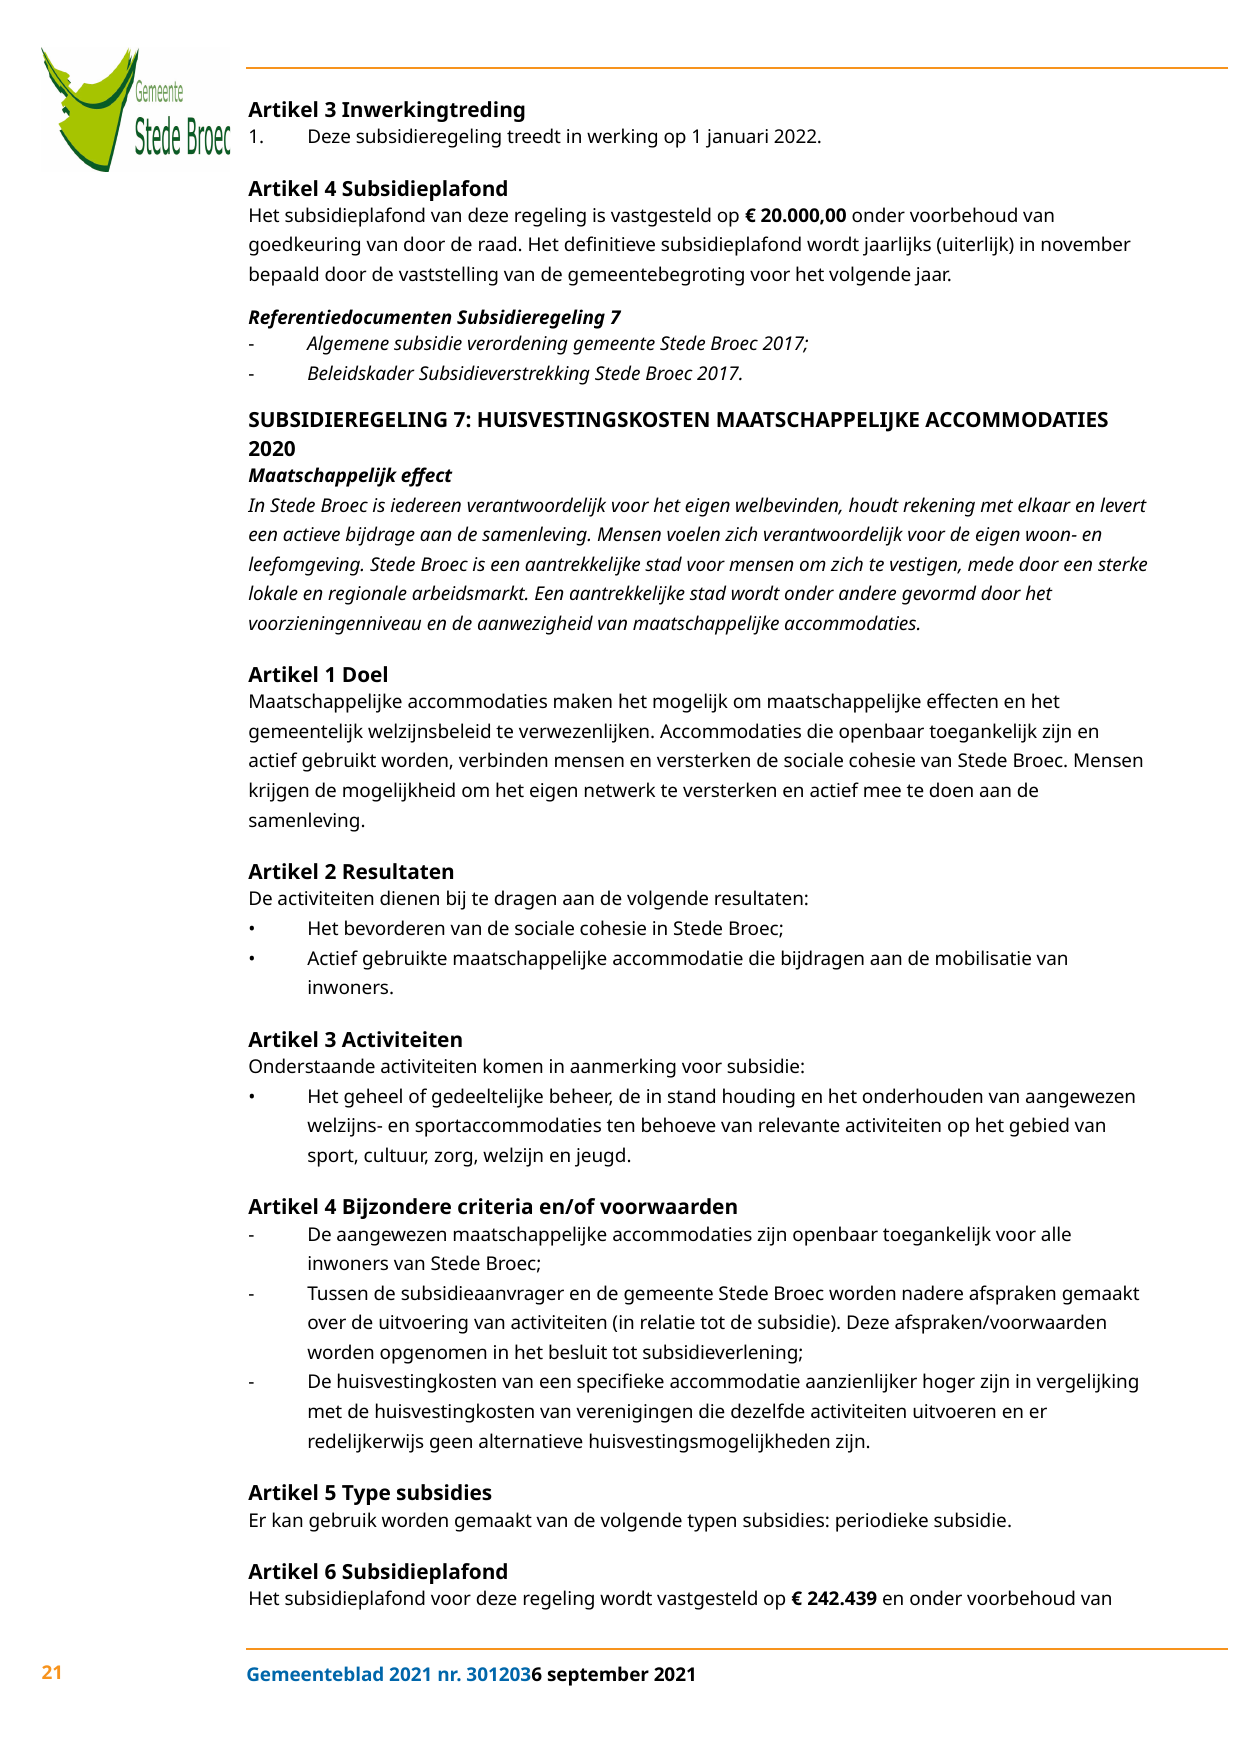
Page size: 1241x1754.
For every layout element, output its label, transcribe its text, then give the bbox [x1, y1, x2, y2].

text SUBSIDIEREGELING 7: HUISVESTINGSKOSTEN MAATSCHAPPELIJKE ACCOMMODATIES 2020 [248, 405, 1152, 462]
list Het bevorderen van de sociale cohesie in Stede Broec; [248, 915, 1152, 941]
text Artikel 3 Inwerkingtreding [248, 95, 1152, 123]
text Artikel 3 Activiteiten [248, 1025, 1152, 1053]
list Deze subsidieregeling treedt in werking op 1 januari 2022. [248, 123, 1152, 149]
text Artikel 2 Resultaten [248, 857, 1152, 886]
text Het subsidieplafond van deze regeling is vastgesteld op € 20.000,00 onder voorbehoud van goedkeuring van door de raad. Het definitieve subsidieplafond wordt jaarlijks (uiterlijk) in november bepaald door de vaststelling van de gemeentebegroting voor het volgende jaar. [248, 202, 1152, 287]
list De huisvestingkosten van een specifieke accommodatie aanzienlijker hoger zijn in vergelijking met de huisvestingkosten van verenigingen die dezelfde activiteiten uitvoeren en er redelijkerwijs geen alternatieve huisvestingsmogelijkheden zijn. [248, 1369, 1152, 1454]
text Maatschappelijke accommodaties maken het mogelijk om maatschappelijke effecten en het gemeentelijk welzijnsbeleid te verwezenlijken. Accommodaties die openbaar toegankelijk zijn en actief gebruikt worden, verbinden mensen en versterken de sociale cohesie van Stede Broec. Mensen krijgen de mogelijkheid om het eigen netwerk te versterken en actief mee te doen aan de samenleving. [248, 688, 1152, 832]
list Tussen de subsidieaanvrager en de gemeente Stede Broec worden nadere afspraken gemaakt over de uitvoering van activiteiten (in relatie tot de subsidie). Deze afspraken/voorwaarden worden opgenomen in het besluit tot subsidieverlening; [248, 1280, 1152, 1365]
list De aangewezen maatschappelijke accommodaties zijn openbaar toegankelijk voor alle inwoners van Stede Broec; [248, 1221, 1152, 1276]
text Artikel 6 Subsidieplafond [248, 1557, 1152, 1586]
list Algemene subsidie verordening gemeente Stede Broec 2017; [248, 330, 1152, 356]
text De activiteiten dienen bij te dragen aan de volgende resultaten: [248, 886, 1152, 911]
text Artikel 4 Subsidieplafond [248, 174, 1152, 202]
text Het subsidieplafond voor deze regeling wordt vastgesteld op € 242.439 en onder voorbehoud van [248, 1586, 1152, 1611]
text Artikel 5 Type subsidies [248, 1478, 1152, 1507]
text Artikel 1 Doel [248, 660, 1152, 688]
list Beleidskader Subsidieverstrekking Stede Broec 2017. [248, 360, 1152, 385]
text Artikel 4 Bijzondere criteria en/of voorwaarden [248, 1192, 1152, 1221]
list Het geheel of gedeeltelijke beheer, de in stand houding en het onderhouden van aangewezen welzijns- en sportaccommodaties ten behoeve van relevante activiteiten op het gebied van sport, cultuur, zorg, welzijn en jeugd. [248, 1083, 1152, 1168]
text Onderstaande activiteiten komen in aanmerking voor subsidie: [248, 1053, 1152, 1079]
table_header Maatschappelijk effect In Stede Broec is iedereen verantwoordelijk voor het eigen welbevinden, houdt rekening met elkaar en levert een actieve bijdrage aan de samenleving. Mensen voelen zich verantwoordelijk voor de eigen woon- en leefomgeving. Stede Broec is een aantrekkelijke stad voor mensen om zich te vestigen, mede door een sterke lokale en regionale arbeidsmarkt. Een aantrekkelijke stad wordt onder andere gevormd door het voorzieningenniveau en de aanwezigheid van maatschappelijke accommodaties. [248, 462, 1152, 636]
text Referentiedocumenten Subsidieregeling 7 [248, 304, 1152, 330]
picture [41, 47, 231, 172]
list Actief gebruikte maatschappelijke accommodatie die bijdragen aan de mobilisatie van inwoners. [248, 945, 1152, 1000]
text Er kan gebruik worden gemaakt van de volgende typen subsidies: periodieke subsidie. [248, 1507, 1152, 1532]
